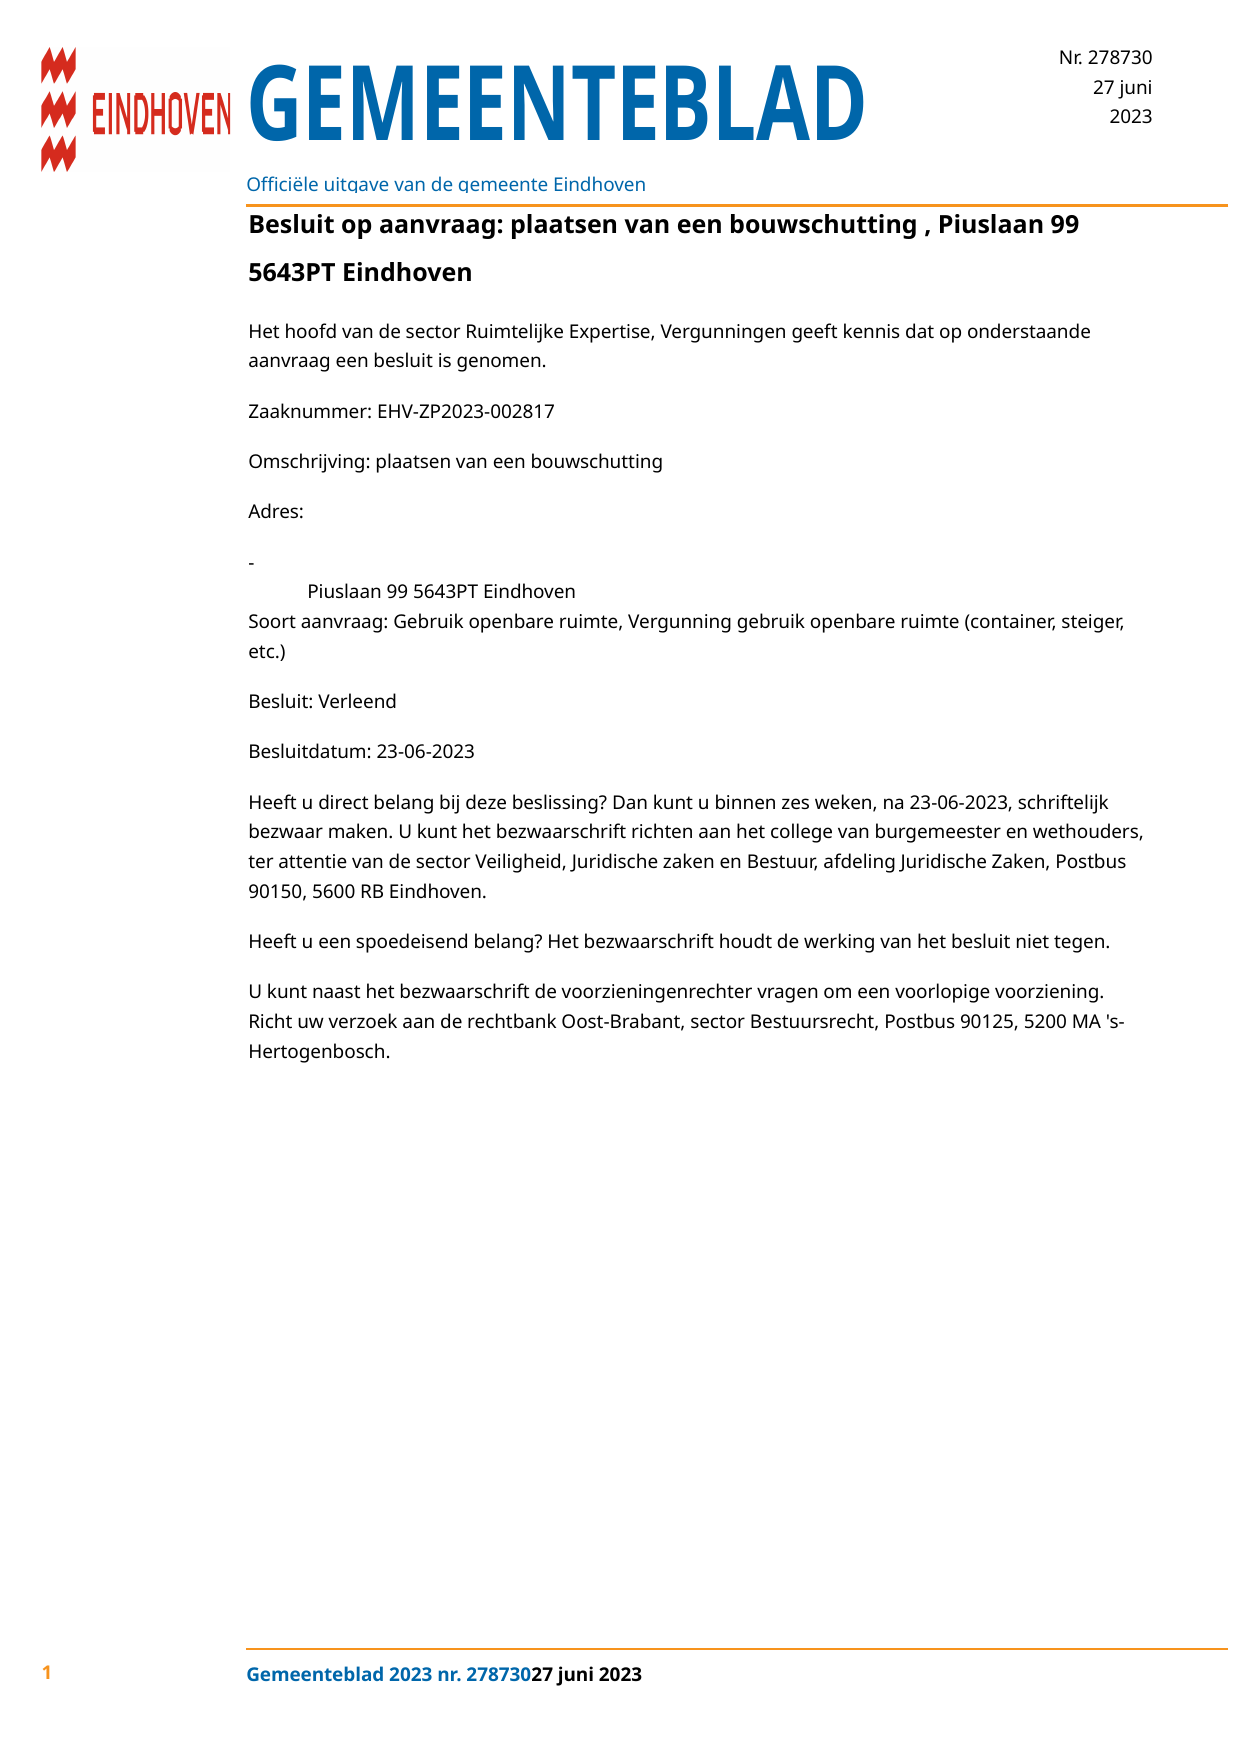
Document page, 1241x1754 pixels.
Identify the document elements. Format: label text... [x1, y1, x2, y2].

list Piuslaan 99 5643PT Eindhoven [248, 579, 1152, 604]
text Heeft u direct belang bij deze beslissing? Dan kunt u binnen zes weken, na 23-06-2023, schriftelijk bezwaar maken. U kunt het bezwaarschrift richten aan het college van burgemeester en wethouders, ter attentie van de sector Veiligheid, Juridische zaken en Bestuur, afdeling Juridische Zaken, Postbus 90150, 5600 RB Eindhoven. [248, 789, 1152, 904]
text Heeft u een spoedeisend belang? Het bezwaarschrift houdt de werking van het besluit niet tegen. [248, 928, 1152, 954]
picture [41, 47, 231, 172]
text Het hoofd van de sector Ruimtelijke Expertise, Vergunningen geeft kennis dat op onderstaande aanvraag een besluit is genomen. [248, 318, 1152, 373]
text Besluitdatum: 23-06-2023 [248, 739, 1152, 764]
text Adres: [248, 499, 1152, 524]
text Besluit op aanvraag: plaatsen van een bouwschutting , Piuslaan 99 5643PT Eindhoven [248, 207, 1152, 288]
text Besluit: Verleend [248, 688, 1152, 714]
text Soort aanvraag: Gebruik openbare ruimte, Vergunning gebruik openbare ruimte (container, steiger, etc.) [248, 608, 1152, 664]
text Zaaknummer: EHV-ZP2023-002817 [248, 398, 1152, 424]
text U kunt naast het bezwaarschrift de voorzieningenrechter vragen om een voorlopige voorziening. Richt uw verzoek aan de rechtbank Oost-Brabant, sector Bestuursrecht, Postbus 90125, 5200 MA 's-Hertogenbosch. [248, 979, 1152, 1064]
text Omschrijving: plaatsen van een bouwschutting [248, 448, 1152, 474]
